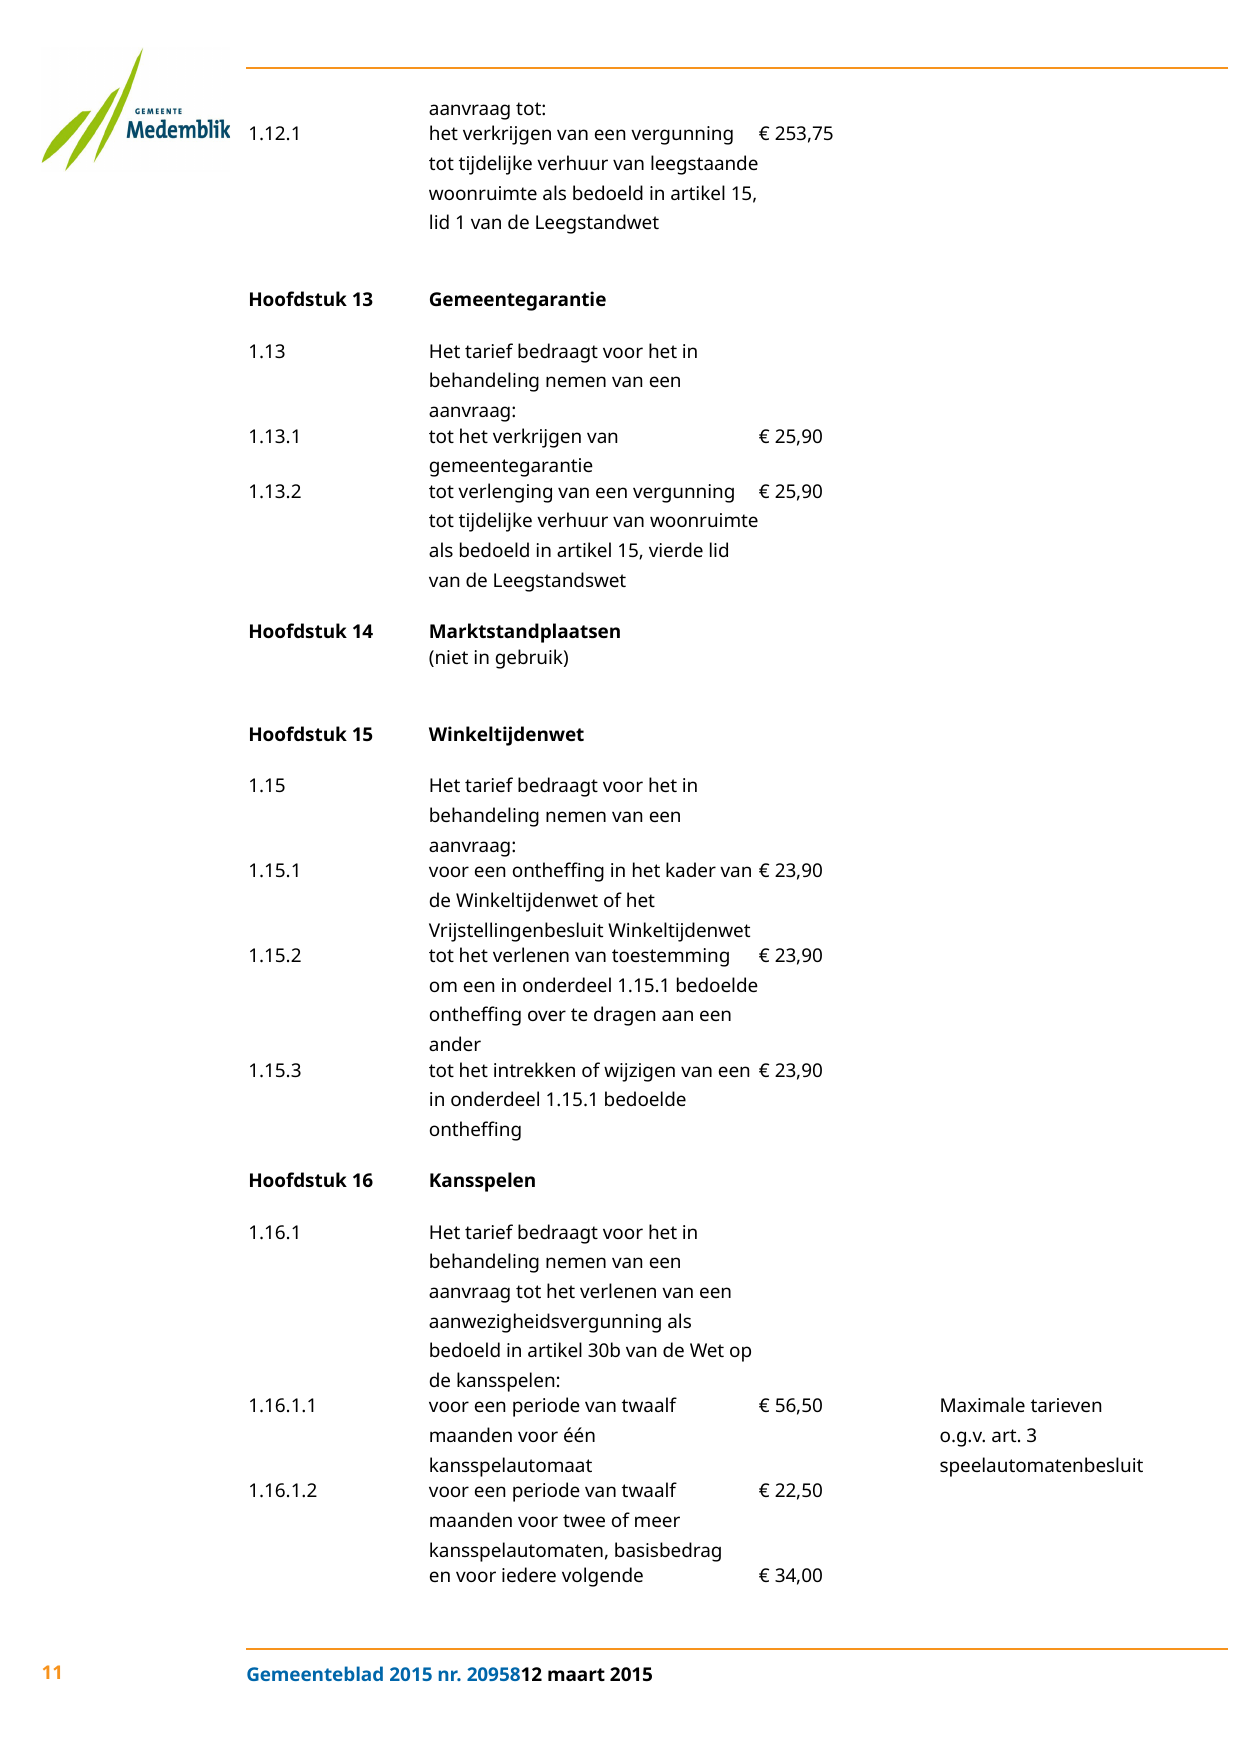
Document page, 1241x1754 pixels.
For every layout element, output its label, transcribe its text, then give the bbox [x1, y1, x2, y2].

table_cell Het tarief bedraagt voor het in behandeling nemen van een aanvraag: [429, 338, 759, 423]
table_cell [429, 696, 759, 721]
table_cell [429, 747, 759, 773]
table_cell € 25,90 [759, 478, 939, 593]
table_cell [759, 95, 939, 121]
picture [41, 47, 231, 172]
table_cell voor een periode van twaalf maanden voor twee of meer kansspelautomaten, basisbedrag [429, 1478, 759, 1562]
table_cell Hoofdstuk 15 [248, 721, 429, 747]
table_cell [248, 644, 429, 670]
table_cell [429, 1193, 759, 1219]
table_cell [939, 95, 1152, 121]
table_cell [248, 1193, 429, 1219]
table_cell [248, 261, 429, 286]
table_cell [939, 423, 1152, 478]
table_cell [248, 312, 429, 338]
table_cell [248, 696, 429, 721]
table_cell (niet in gebruik) [429, 644, 759, 670]
table_cell [248, 747, 429, 773]
table_cell [939, 773, 1152, 858]
table_cell [939, 338, 1152, 423]
table_cell [939, 858, 1152, 942]
table_cell [939, 1142, 1152, 1168]
table_cell Marktstandplaatsen [429, 618, 759, 644]
table_cell [248, 235, 429, 261]
table_cell [939, 670, 1152, 696]
table_cell 1.12.1 [248, 121, 429, 235]
table_cell Het tarief bedraagt voor het in behandeling nemen van een aanvraag tot het verlenen van een aanwezigheidsvergunning als bedoeld in artikel 30b van de Wet op de kansspelen: [429, 1219, 759, 1393]
table_cell [759, 312, 939, 338]
table_cell [429, 670, 759, 696]
table_cell voor een periode van twaalf maanden voor één kansspelautomaat [429, 1393, 759, 1478]
table_cell [939, 618, 1152, 644]
table_cell € 56,50 [759, 1393, 939, 1478]
table_cell [248, 670, 429, 696]
table_cell [429, 1142, 759, 1168]
table_cell tot verlenging van een vergunning tot tijdelijke verhuur van woonruimte als bedoeld in artikel 15, vierde lid van de Leegstandswet [429, 478, 759, 593]
table_cell [939, 478, 1152, 593]
table_cell Hoofdstuk 16 [248, 1168, 429, 1193]
table_cell € 23,90 [759, 943, 939, 1057]
table_cell [939, 286, 1152, 312]
table_cell tot het verkrijgen van gemeentegarantie [429, 423, 759, 478]
table_cell [248, 1142, 429, 1168]
table_cell [759, 1193, 939, 1219]
table_cell [429, 593, 759, 618]
table_cell [939, 593, 1152, 618]
table_cell Het tarief bedraagt voor het in behandeling nemen van een aanvraag: [429, 773, 759, 858]
table_cell Kansspelen [429, 1168, 759, 1193]
table_cell Hoofdstuk 14 [248, 618, 429, 644]
table_cell [759, 670, 939, 696]
table_cell [759, 261, 939, 286]
table_cell [759, 235, 939, 261]
table_cell [759, 286, 939, 312]
table_cell [759, 1142, 939, 1168]
table_cell € 23,90 [759, 858, 939, 942]
table_cell [759, 721, 939, 747]
table_cell [759, 773, 939, 858]
table_cell [429, 261, 759, 286]
table_cell [429, 235, 759, 261]
table_cell 1.15.2 [248, 943, 429, 1057]
table_cell € 25,90 [759, 423, 939, 478]
table_cell [939, 1563, 1152, 1588]
table_cell en voor iedere volgende [429, 1563, 759, 1588]
table_cell [939, 312, 1152, 338]
table_cell [939, 696, 1152, 721]
table_cell [429, 312, 759, 338]
table_cell Winkeltijdenwet [429, 721, 759, 747]
table_cell € 23,90 [759, 1057, 939, 1142]
table_cell 1.15.1 [248, 858, 429, 942]
table_cell [759, 644, 939, 670]
table_cell [759, 593, 939, 618]
table_cell [939, 943, 1152, 1057]
table_cell 1.16.1 [248, 1219, 429, 1393]
table_cell [759, 1168, 939, 1193]
table_cell [939, 644, 1152, 670]
table_cell [939, 261, 1152, 286]
table_cell [939, 1193, 1152, 1219]
table_cell 1.13.2 [248, 478, 429, 593]
table_cell [939, 1057, 1152, 1142]
table_cell aanvraag tot: [429, 95, 759, 121]
table_cell het verkrijgen van een vergunning tot tijdelijke verhuur van leegstaande woonruimte als bedoeld in artikel 15, lid 1 van de Leegstandwet [429, 121, 759, 235]
table_cell 1.16.1.2 [248, 1478, 429, 1562]
table_cell [939, 121, 1152, 235]
table_cell 1.13 [248, 338, 429, 423]
table_cell [939, 235, 1152, 261]
table_cell 1.15.3 [248, 1057, 429, 1142]
table_cell [939, 1219, 1152, 1393]
table_cell [759, 1219, 939, 1393]
table_cell [939, 1478, 1152, 1562]
table_cell [759, 618, 939, 644]
table_cell [759, 338, 939, 423]
table_cell tot het verlenen van toestemming om een in onderdeel 1.15.1 bedoelde ontheffing over te dragen aan een ander [429, 943, 759, 1057]
table_cell [248, 593, 429, 618]
table_cell tot het intrekken of wijzigen van een in onderdeel 1.15.1 bedoelde ontheffing [429, 1057, 759, 1142]
table_cell 1.16.1.1 [248, 1393, 429, 1478]
table_cell Gemeentegarantie [429, 286, 759, 312]
table_cell € 22,50 [759, 1478, 939, 1562]
table_cell [939, 721, 1152, 747]
table_cell [759, 696, 939, 721]
table_cell € 253,75 [759, 121, 939, 235]
table_cell [939, 1168, 1152, 1193]
table_cell [248, 95, 429, 121]
table_cell 1.13.1 [248, 423, 429, 478]
table_cell voor een ontheffing in het kader van de Winkeltijdenwet of het Vrijstellingenbesluit Winkeltijdenwet [429, 858, 759, 942]
table_cell Hoofdstuk 13 [248, 286, 429, 312]
table_cell [939, 747, 1152, 773]
table_cell [759, 747, 939, 773]
table_cell € 34,00 [759, 1563, 939, 1588]
table_cell Maximale tarieven o.g.v. art. 3 speelautomatenbesluit [939, 1393, 1152, 1478]
table_cell 1.15 [248, 773, 429, 858]
table_cell [248, 1563, 429, 1588]
